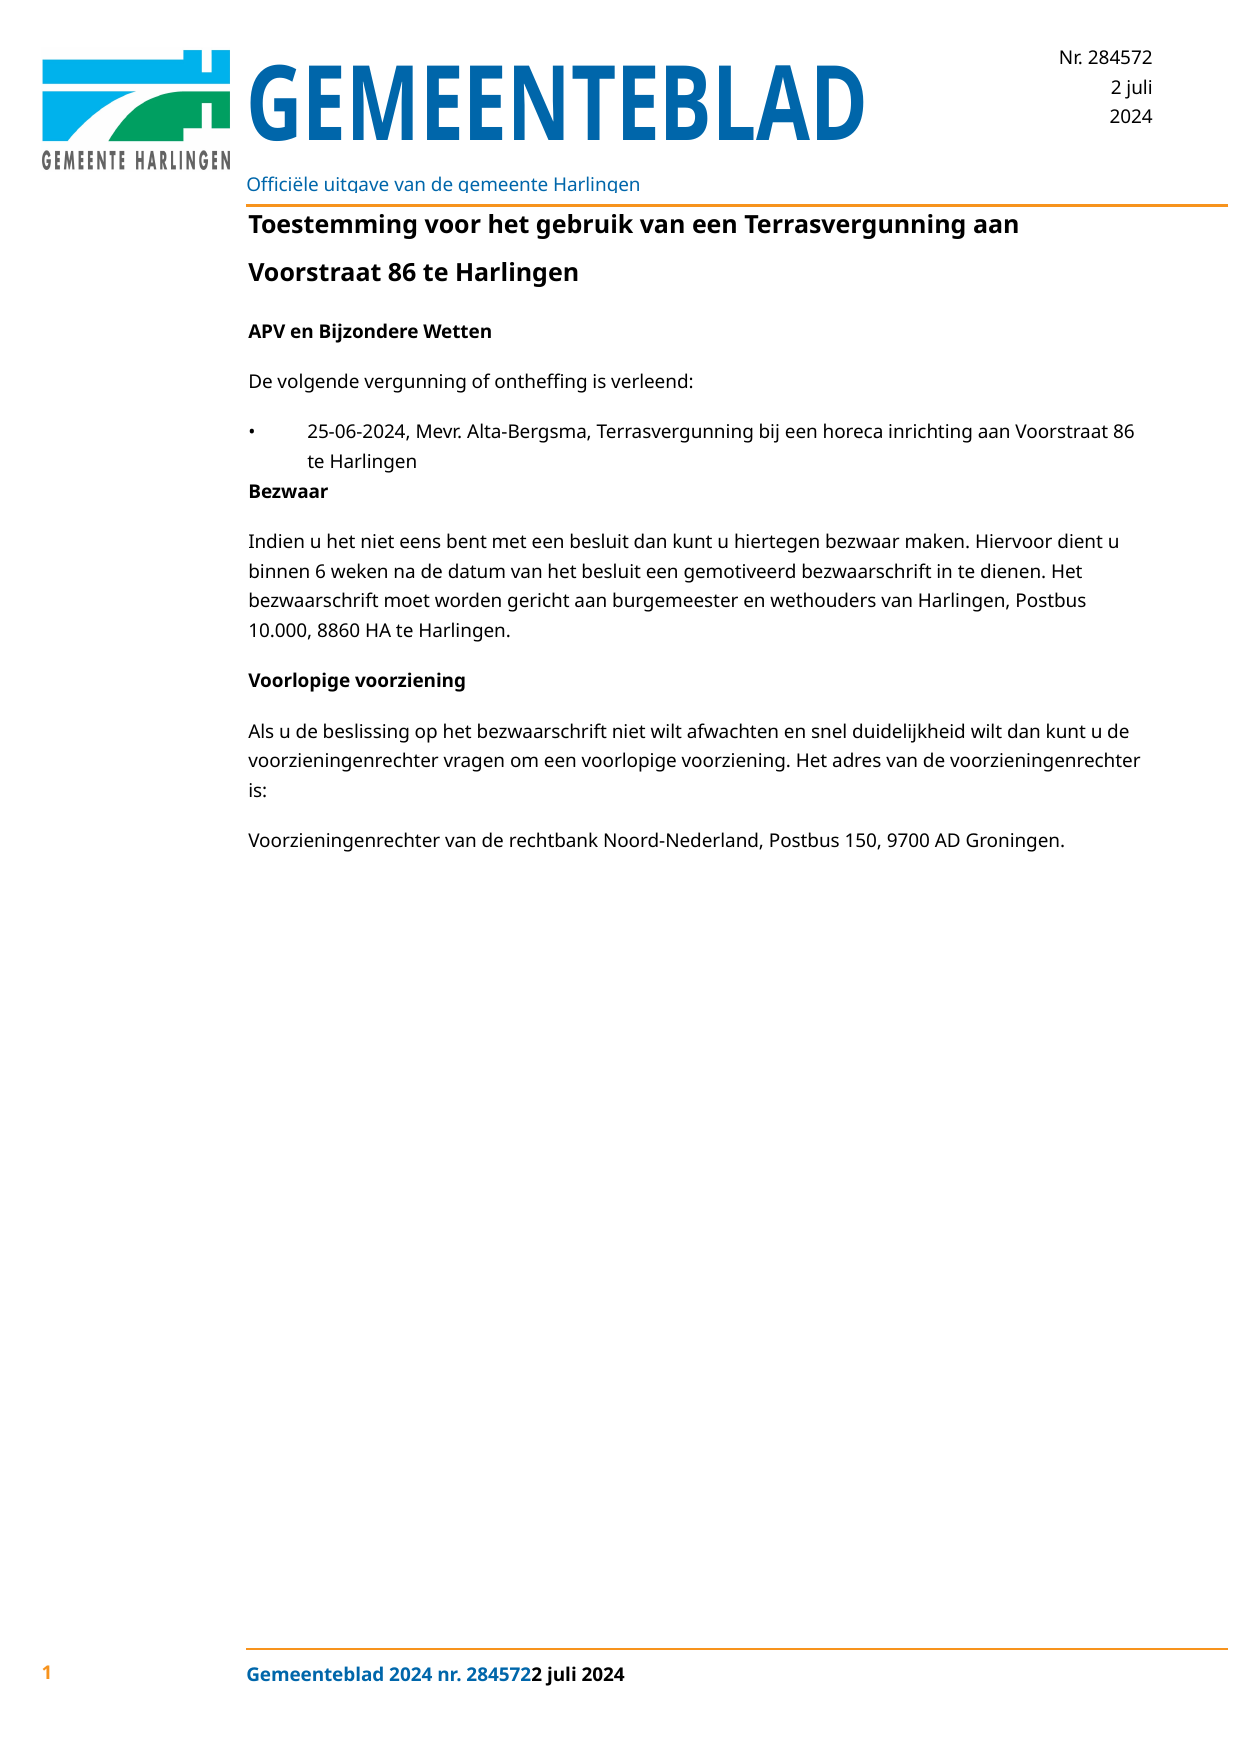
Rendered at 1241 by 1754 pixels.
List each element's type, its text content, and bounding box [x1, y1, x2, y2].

text APV en Bijzondere Wetten [248, 318, 1152, 344]
text Voorzieningenrechter van de rechtbank Noord-Nederland, Postbus 150, 9700 AD Groningen. [248, 827, 1152, 853]
text Voorlopige voorziening [248, 667, 1152, 693]
list 25-06-2024, Mevr. Alta-Bergsma, Terrasvergunning bij een horeca inrichting aan Voorstraat 86 te Harlingen [248, 419, 1152, 474]
picture [41, 47, 231, 172]
text Indien u het niet eens bent met een besluit dan kunt u hiertegen bezwaar maken. Hiervoor dient u binnen 6 weken na de datum van het besluit een gemotiveerd bezwaarschrift in te dienen. Het bezwaarschrift moet worden gericht aan burgemeester en wethouders van Harlingen, Postbus 10.000, 8860 HA te Harlingen. [248, 528, 1152, 643]
text De volgende vergunning of ontheffing is verleend: [248, 368, 1152, 394]
text Als u de beslissing op het bezwaarschrift niet wilt afwachten en snel duidelijkheid wilt dan kunt u de voorzieningenrechter vragen om een voorlopige voorziening. Het adres van de voorzieningenrechter is: [248, 718, 1152, 803]
text Toestemming voor het gebruik van een Terrasvergunning aan Voorstraat 86 te Harlingen [248, 207, 1152, 288]
text Bezwaar [248, 478, 1152, 504]
